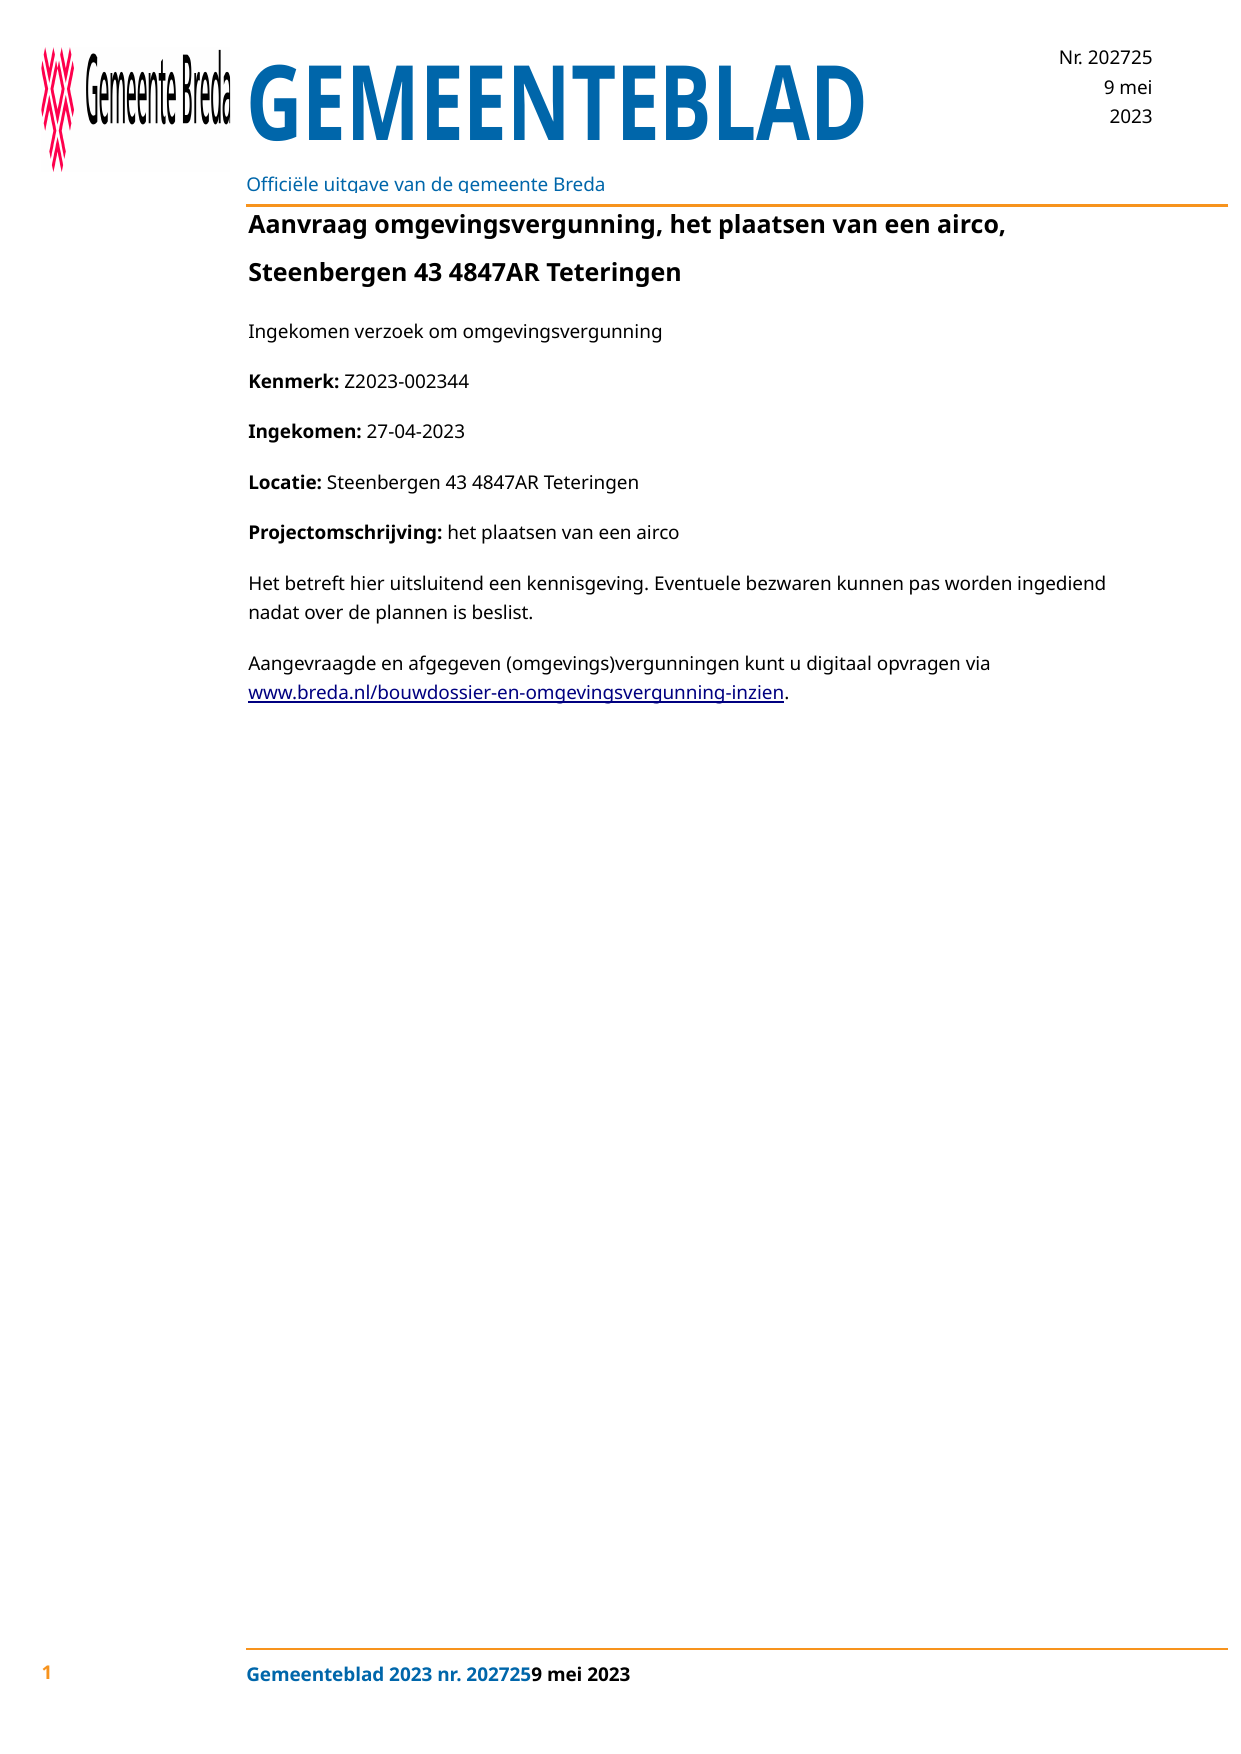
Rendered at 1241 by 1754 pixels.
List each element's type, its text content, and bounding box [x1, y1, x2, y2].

text Kenmerk: Z2023-002344 [248, 368, 1152, 394]
text Aangevraagde en afgegeven (omgevings)vergunningen kunt u digitaal opvragen via www.breda.nl/bouwdossier-en-omgevingsvergunning-inzien. [248, 650, 1152, 705]
text Locatie: Steenbergen 43 4847AR Teteringen [248, 469, 1152, 495]
text Het betreft hier uitsluitend een kennisgeving. Eventuele bezwaren kunnen pas worden ingediend nadat over de plannen is beslist. [248, 570, 1152, 625]
picture [41, 47, 231, 172]
text Projectomschrijving: het plaatsen van een airco [248, 519, 1152, 545]
text Aanvraag omgevingsvergunning, het plaatsen van een airco, Steenbergen 43 4847AR Teteringen [248, 207, 1152, 288]
text Ingekomen: 27-04-2023 [248, 419, 1152, 444]
text Ingekomen verzoek om omgevingsvergunning [248, 318, 1152, 344]
